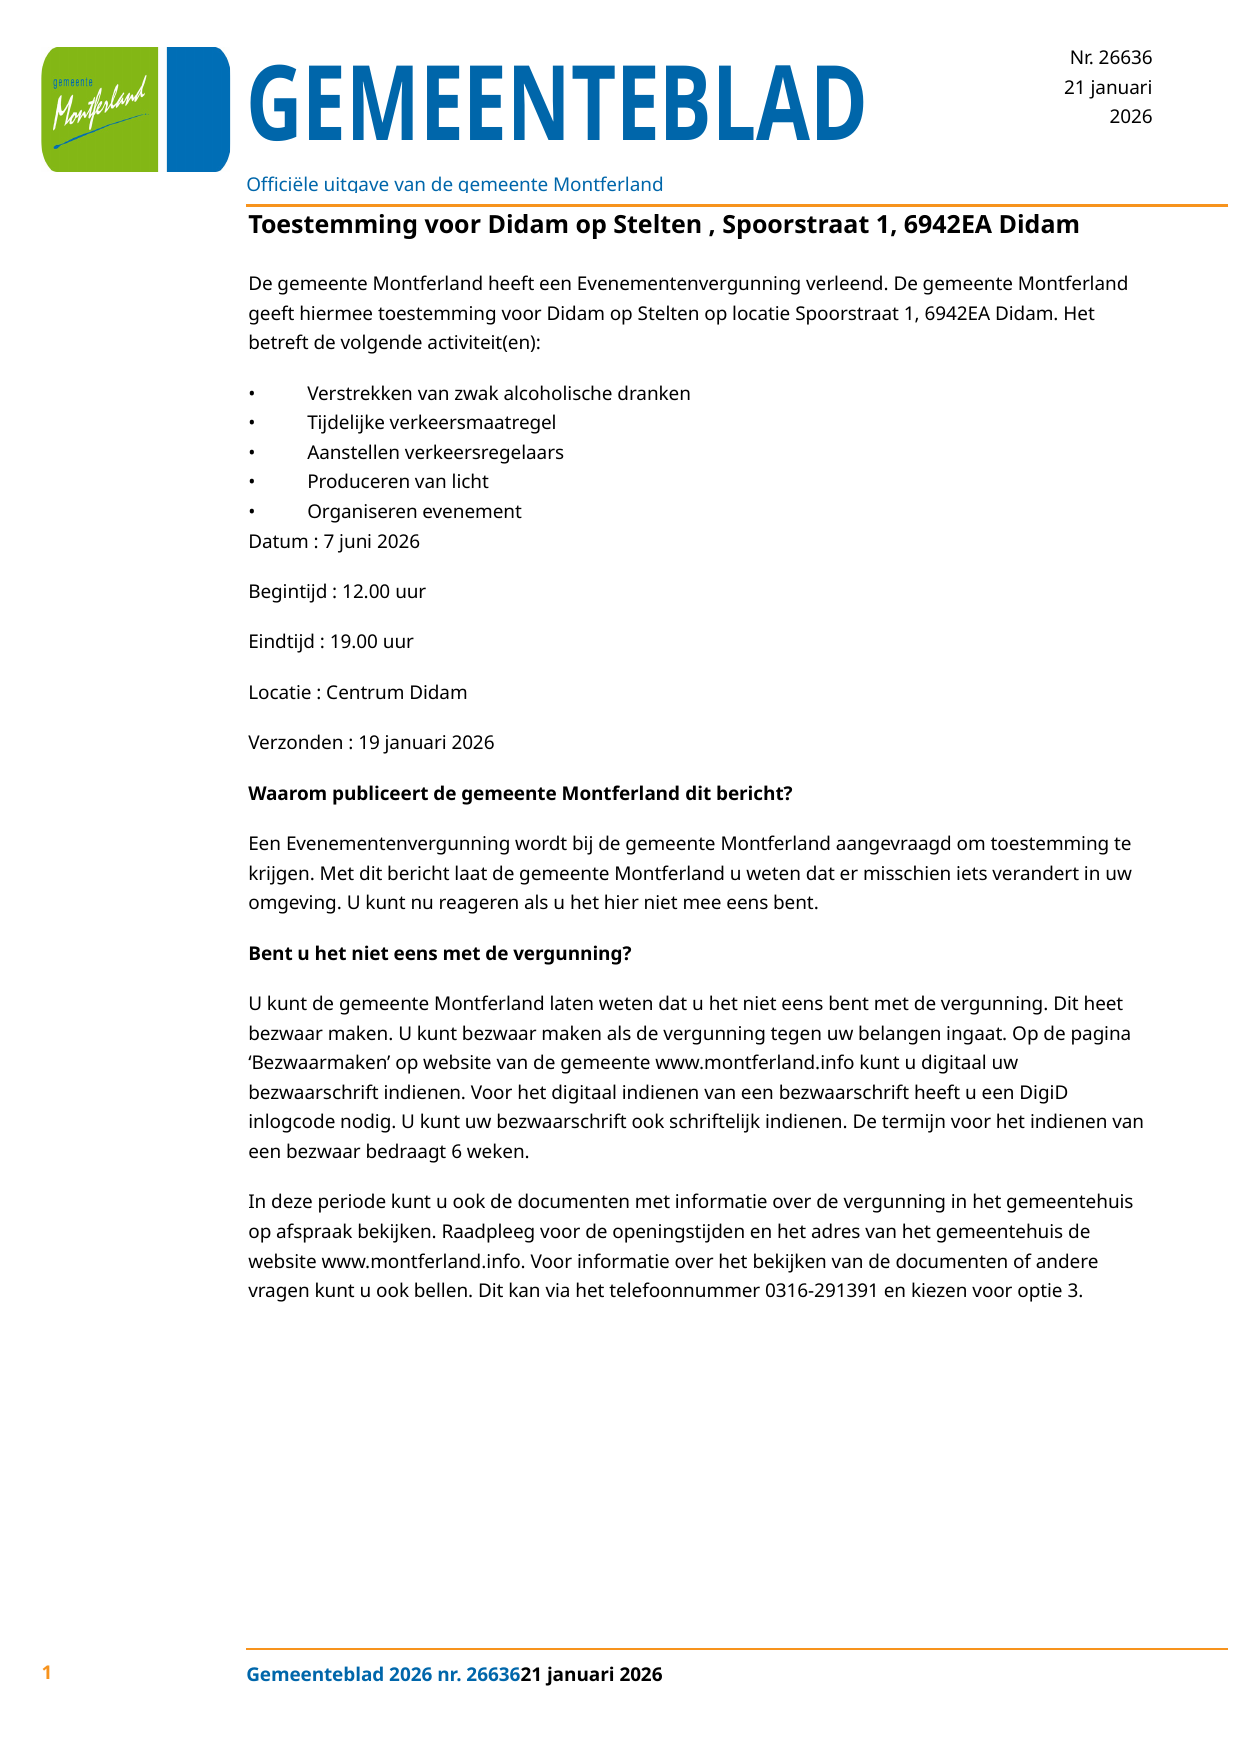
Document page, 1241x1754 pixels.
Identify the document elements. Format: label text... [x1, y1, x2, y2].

text Toestemming voor Didam op Stelten , Spoorstraat 1, 6942EA Didam [248, 207, 1152, 241]
list Organiseren evenement [248, 498, 1152, 524]
list Verstrekken van zwak alcoholische dranken [248, 380, 1152, 406]
text U kunt de gemeente Montferland laten weten dat u het niet eens bent met de vergunning. Dit heet bezwaar maken. U kunt bezwaar maken als de vergunning tegen uw belangen ingaat. Op de pagina ‘Bezwaarmaken’ op website van de gemeente www.montferland.info kunt u digitaal uw bezwaarschrift indienen. Voor het digitaal indienen van een bezwaarschrift heeft u een DigiD inlogcode nodig. U kunt uw bezwaarschrift ook schriftelijk indienen. De termijn voor het indienen van een bezwaar bedraagt 6 weken. [248, 990, 1152, 1164]
text Waarom publiceert de gemeente Montferland dit bericht? [248, 780, 1152, 806]
text Een Evenementenvergunning wordt bij de gemeente Montferland aangevraagd om toestemming te krijgen. Met dit bericht laat de gemeente Montferland u weten dat er misschien iets verandert in uw omgeving. U kunt nu reageren als u het hier niet mee eens bent. [248, 830, 1152, 915]
text Locatie : Centrum Didam [248, 679, 1152, 705]
text Bent u het niet eens met de vergunning? [248, 940, 1152, 966]
list Aanstellen verkeersregelaars [248, 439, 1152, 465]
text Eindtijd : 19.00 uur [248, 629, 1152, 654]
text De gemeente Montferland heeft een Evenementenvergunning verleend. De gemeente Montferland geeft hiermee toestemming voor Didam op Stelten op locatie Spoorstraat 1, 6942EA Didam. Het betreft de volgende activiteit(en): [248, 270, 1152, 355]
list Tijdelijke verkeersmaatregel [248, 409, 1152, 435]
list Produceren van licht [248, 469, 1152, 494]
text Verzonden : 19 januari 2026 [248, 729, 1152, 755]
text In deze periode kunt u ook de documenten met informatie over de vergunning in het gemeentehuis op afspraak bekijken. Raadpleeg voor de openingstijden en het adres van het gemeentehuis de website www.montferland.info. Voor informatie over het bekijken van de documenten of andere vragen kunt u ook bellen. Dit kan via het telefoonnummer 0316-291391 en kiezen voor optie 3. [248, 1189, 1152, 1303]
text Datum : 7 juni 2026 [248, 528, 1152, 553]
text Begintijd : 12.00 uur [248, 578, 1152, 604]
picture [41, 47, 231, 172]
